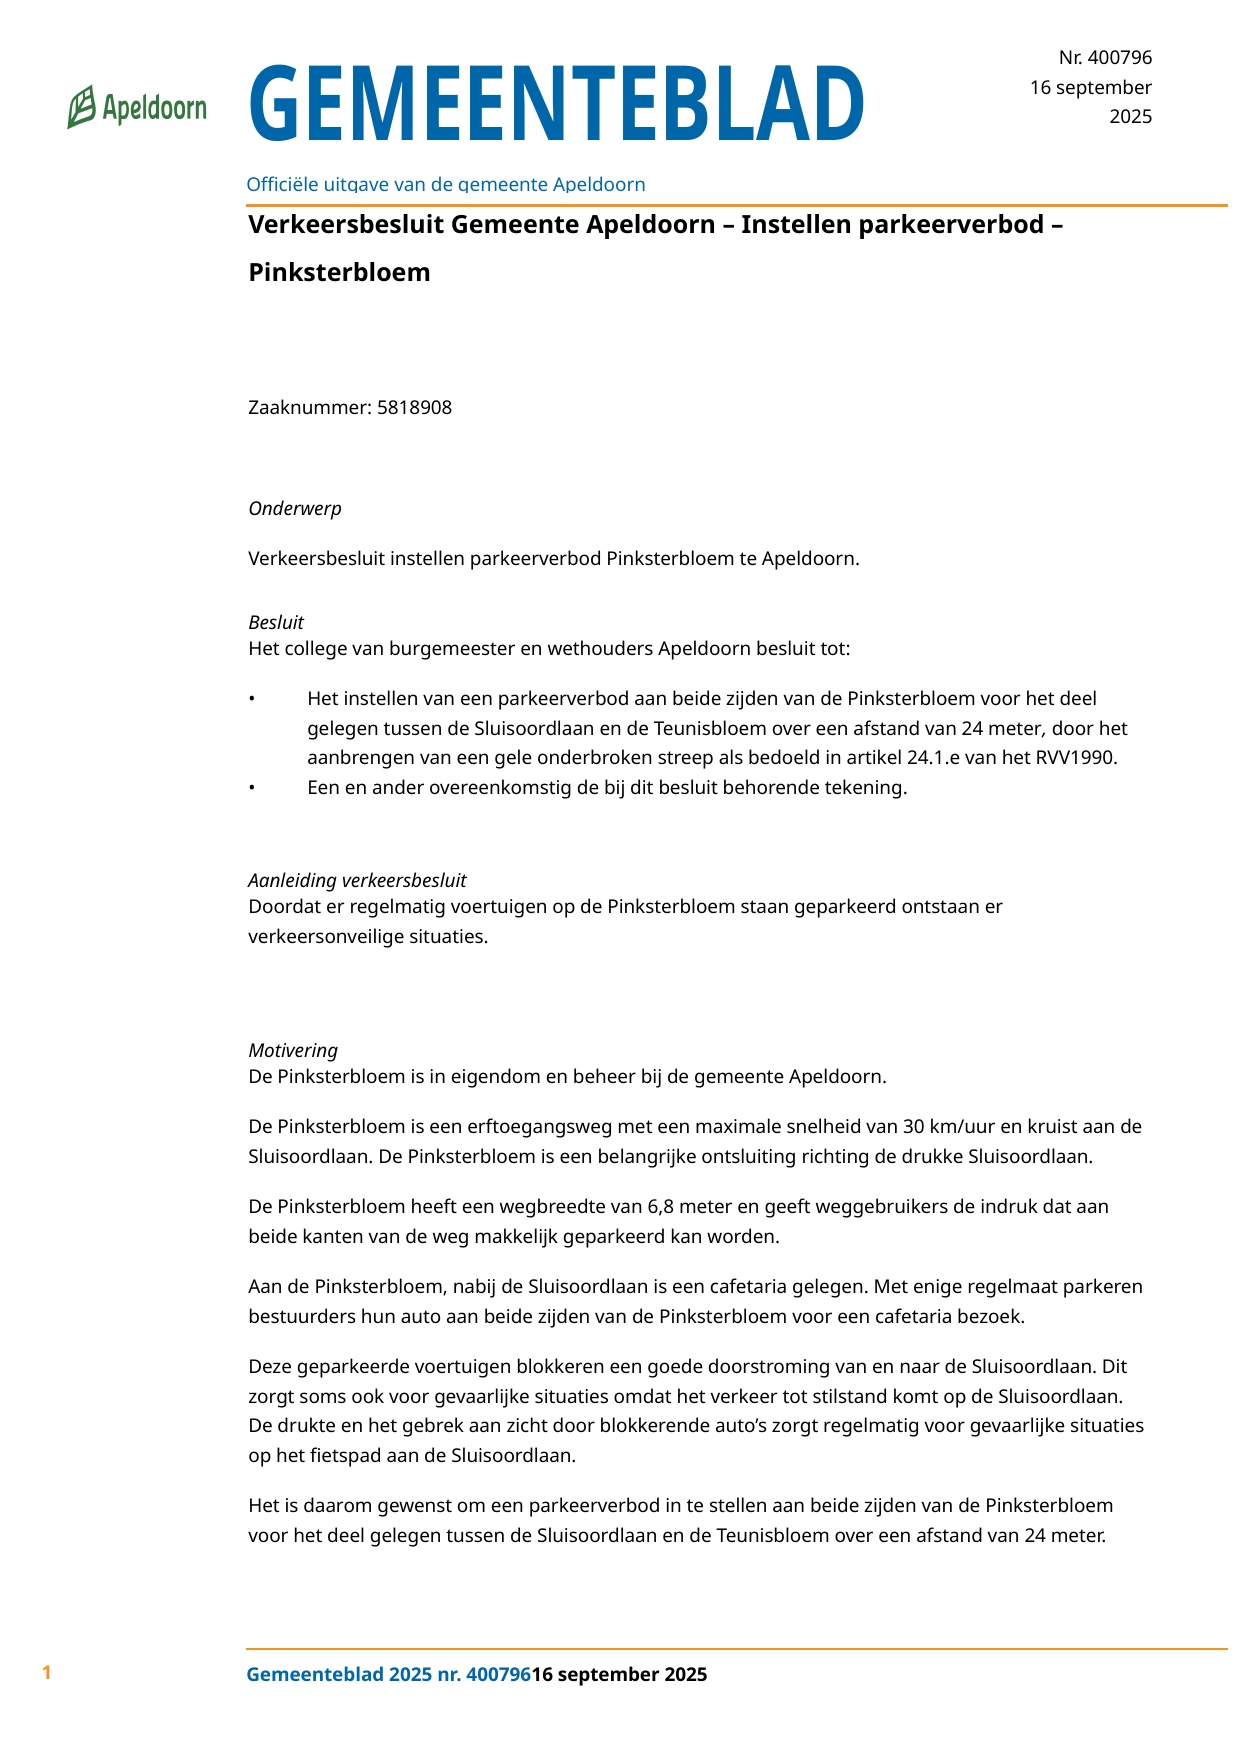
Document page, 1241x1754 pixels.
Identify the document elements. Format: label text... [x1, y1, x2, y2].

text Verkeersbesluit Gemeente Apeldoorn – Instellen parkeerverbod – Pinksterbloem [248, 207, 1152, 288]
picture [41, 47, 231, 172]
text De Pinksterbloem heeft een wegbreedte van 6,8 meter en geeft weggebruikers de indruk dat aan beide kanten van de weg makkelijk geparkeerd kan worden. [248, 1193, 1152, 1249]
text Het college van burgemeester en wethouders Apeldoorn besluit tot: [248, 635, 1152, 661]
list Een en ander overeenkomstig de bij dit besluit behorende tekening. [248, 774, 1152, 800]
list Het instellen van een parkeerverbod aan beide zijden van de Pinksterbloem voor het deel gelegen tussen de Sluisoordlaan en de Teunisbloem over een afstand van 24 meter, door het aanbrengen van een gele onderbroken streep als bedoeld in artikel 24.1.e van het RVV1990. [248, 685, 1152, 770]
text Verkeersbesluit instellen parkeerverbod Pinksterbloem te Apeldoorn. [248, 545, 1152, 571]
text De Pinksterbloem is in eigendom en beheer bij de gemeente Apeldoorn. [248, 1063, 1152, 1089]
text Motivering [248, 1037, 1152, 1063]
text Doordat er regelmatig voertuigen op de Pinksterbloem staan geparkeerd ontstaan er verkeersonveilige situaties. [248, 893, 1152, 949]
text Zaaknummer: 5818908 [248, 394, 1152, 420]
text De Pinksterbloem is een erftoegangsweg met een maximale snelheid van 30 km/uur en kruist aan de Sluisoordlaan. De Pinksterbloem is een belangrijke ontsluiting richting de drukke Sluisoordlaan. [248, 1113, 1152, 1169]
text Deze geparkeerde voertuigen blokkeren een goede doorstroming van en naar de Sluisoordlaan. Dit zorgt soms ook voor gevaarlijke situaties omdat het verkeer tot stilstand komt op de Sluisoordlaan. De drukte en het gebrek aan zicht door blokkerende auto’s zorgt regelmatig voor gevaarlijke situaties op het fietspad aan de Sluisoordlaan. [248, 1353, 1152, 1468]
text Het is daarom gewenst om een parkeerverbod in te stellen aan beide zijden van de Pinksterbloem voor het deel gelegen tussen de Sluisoordlaan en de Teunisbloem over een afstand van 24 meter. [248, 1493, 1152, 1548]
text Aanleiding verkeersbesluit [248, 868, 1152, 893]
text Aan de Pinksterbloem, nabij de Sluisoordlaan is een cafetaria gelegen. Met enige regelmaat parkeren bestuurders hun auto aan beide zijden van de Pinksterbloem voor een cafetaria bezoek. [248, 1273, 1152, 1329]
text Onderwerp [248, 495, 1152, 521]
text Besluit [248, 609, 1152, 635]
